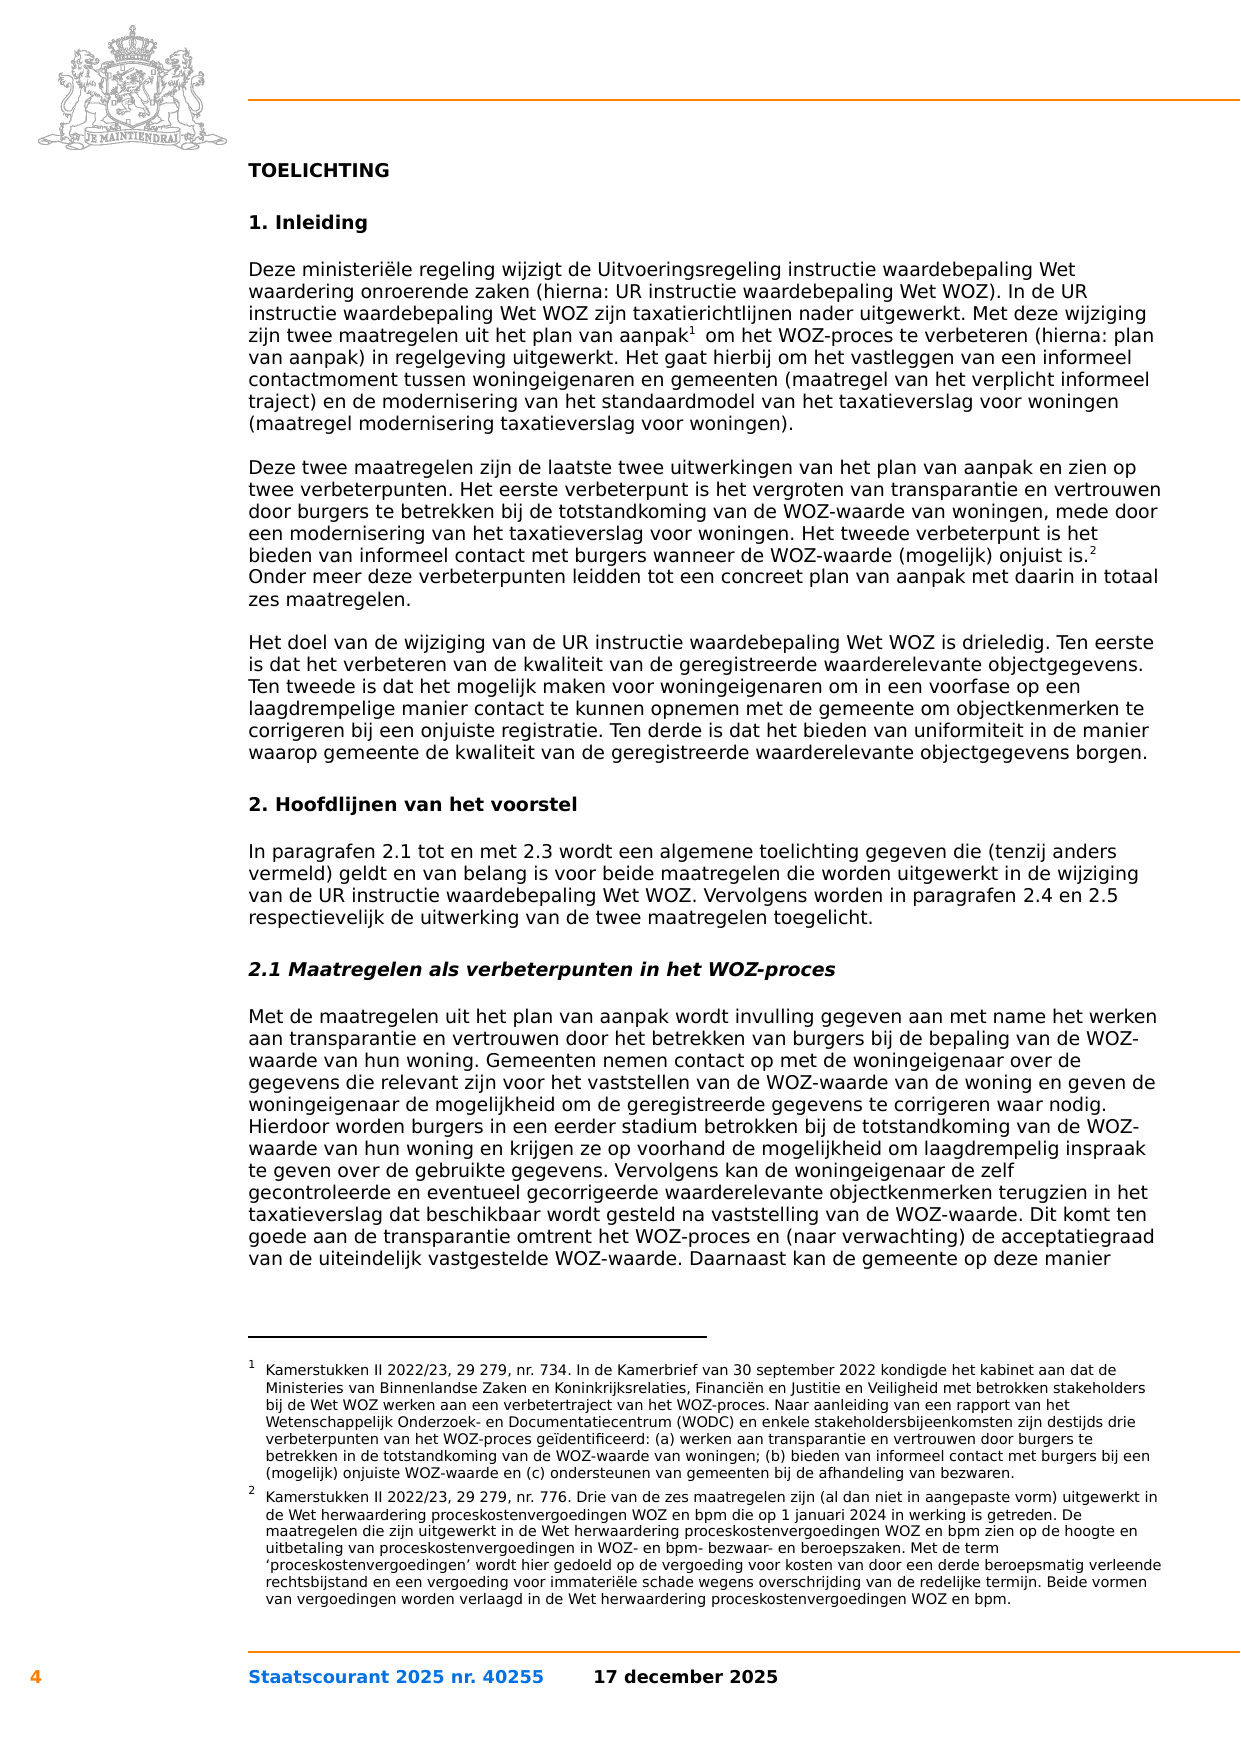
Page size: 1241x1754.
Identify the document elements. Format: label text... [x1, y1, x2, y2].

subtitle 1. Inleiding [248, 212, 1163, 234]
text In paragrafen 2.1 tot en met 2.3 wordt een algemene toelichting gegeven die (tenzij anders vermeld) geldt en van belang is voor beide maatregelen die worden uitgewerkt in de wijziging van de UR instructie waardebepaling Wet WOZ. Vervolgens worden in paragrafen 2.4 en 2.5 respectievelijk de uitwerking van de twee maatregelen toegelicht. [248, 841, 1163, 929]
subtitle 2.1 Maatregelen als verbeterpunten in het WOZ-proces [248, 959, 1163, 981]
text Kamerstukken II 2022/23, 29 279, nr. 734. In de Kamerbrief van 30 september 2022 kondigde het kabinet aan dat de Ministeries van Binnenlandse Zaken en Koninkrijksrelaties, Financiën en Justitie en Veiligheid met betrokken stakeholders bij de Wet WOZ werken aan een verbetertraject van het WOZ-proces. Naar aanleiding van een rapport van het Wetenschappelijk Onderzoek- en Documentatiecentrum (WODC) en enkele stakeholdersbijeenkomsten zijn destijds drie verbeterpunten van het WOZ-proces geïdentificeerd: (a) werken aan transparantie en vertrouwen door burgers te betrekken in de totstandkoming van de WOZ-waarde van woningen; (b) bieden van informeel contact met burgers bij een (mogelijk) onjuiste WOZ-waarde en (c) ondersteunen van gemeenten bij de afhandeling van bezwaren. [248, 1358, 1163, 1482]
text Deze ministeriële regeling wijzigt de Uitvoeringsregeling instructie waardebepaling Wet waardering onroerende zaken (hierna: UR instructie waardebepaling Wet WOZ). In de UR instructie waardebepaling Wet WOZ zijn taxatierichtlijnen nader uitgewerkt. Met deze wijziging zijn twee maatregelen uit het plan van aanpak om het WOZ-proces te verbeteren (hierna: plan van aanpak) in regelgeving uitgewerkt. Het gaat hierbij om het vastleggen van een informeel contactmoment tussen woningeigenaren en gemeenten (maatregel van het verplicht informeel traject) en de modernisering van het standaardmodel van het taxatieverslag voor woningen (maatregel modernisering taxatieverslag voor woningen). [248, 259, 1163, 435]
text Met de maatregelen uit het plan van aanpak wordt invulling gegeven aan met name het werken aan transparantie en vertrouwen door het betrekken van burgers bij de bepaling van de WOZ-waarde van hun woning. Gemeenten nemen contact op met de woningeigenaar over de gegevens die relevant zijn voor het vaststellen van de WOZ-waarde van de woning en geven de woningeigenaar de mogelijkheid om de geregistreerde gegevens te corrigeren waar nodig. Hierdoor worden burgers in een eerder stadium betrokken bij de totstandkoming van de WOZ-waarde van hun woning en krijgen ze op voorhand de mogelijkheid om laagdrempelig inspraak te geven over de gebruikte gegevens. Vervolgens kan de woningeigenaar de zelf gecontroleerde en eventueel gecorrigeerde waarderelevante objectkenmerken terugzien in het taxatieverslag dat beschikbaar wordt gesteld na vaststelling van de WOZ-waarde. Dit komt ten goede aan de transparantie omtrent het WOZ-proces en (naar verwachting) de acceptatiegraad van de uiteindelijk vastgestelde WOZ-waarde. Daarnaast kan de gemeente op deze manier [248, 1006, 1163, 1270]
picture [38, 25, 227, 150]
subtitle 2. Hoofdlijnen van het voorstel [248, 794, 1163, 816]
text Het doel van de wijziging van de UR instructie waardebepaling Wet WOZ is drieledig. Ten eerste is dat het verbeteren van de kwaliteit van de geregistreerde waarderelevante objectgegevens. Ten tweede is dat het mogelijk maken voor woningeigenaren om in een voorfase op een laagdrempelige manier contact te kunnen opnemen met de gemeente om objectkenmerken te corrigeren bij een onjuiste registratie. Ten derde is dat het bieden van uniformiteit in de manier waarop gemeente de kwaliteit van de geregistreerde waarderelevante objectgegevens borgen. [248, 632, 1163, 764]
text Kamerstukken II 2022/23, 29 279, nr. 776. Drie van de zes maatregelen zijn (al dan niet in aangepaste vorm) uitgewerkt in de Wet herwaardering proceskostenvergoedingen WOZ en bpm die op 1 januari 2024 in werking is getreden. De maatregelen die zijn uitgewerkt in de Wet herwaardering proceskostenvergoedingen WOZ en bpm zien op de hoogte en uitbetaling van proceskostenvergoedingen in WOZ- en bpm- bezwaar- en beroepszaken. Met de term ‘proceskostenvergoedingen’ wordt hier gedoeld op de vergoeding voor kosten van door een derde beroepsmatig verleende rechtsbijstand en een vergoeding voor immateriële schade wegens overschrijding van de redelijke termijn. Beide vormen van vergoedingen worden verlaagd in de Wet herwaardering proceskostenvergoedingen WOZ en bpm. [248, 1484, 1163, 1608]
subtitle TOELICHTING [248, 160, 1163, 182]
text Deze twee maatregelen zijn de laatste twee uitwerkingen van het plan van aanpak en zien op twee verbeterpunten. Het eerste verbeterpunt is het vergroten van transparantie en vertrouwen door burgers te betrekken bij de totstandkoming van de WOZ-waarde van woningen, mede door een modernisering van het taxatieverslag voor woningen. Het tweede verbeterpunt is het bieden van informeel contact met burgers wanneer de WOZ-waarde (mogelijk) onjuist is. Onder meer deze verbeterpunten leidden tot een concreet plan van aanpak met daarin in totaal zes maatregelen. [248, 457, 1163, 610]
